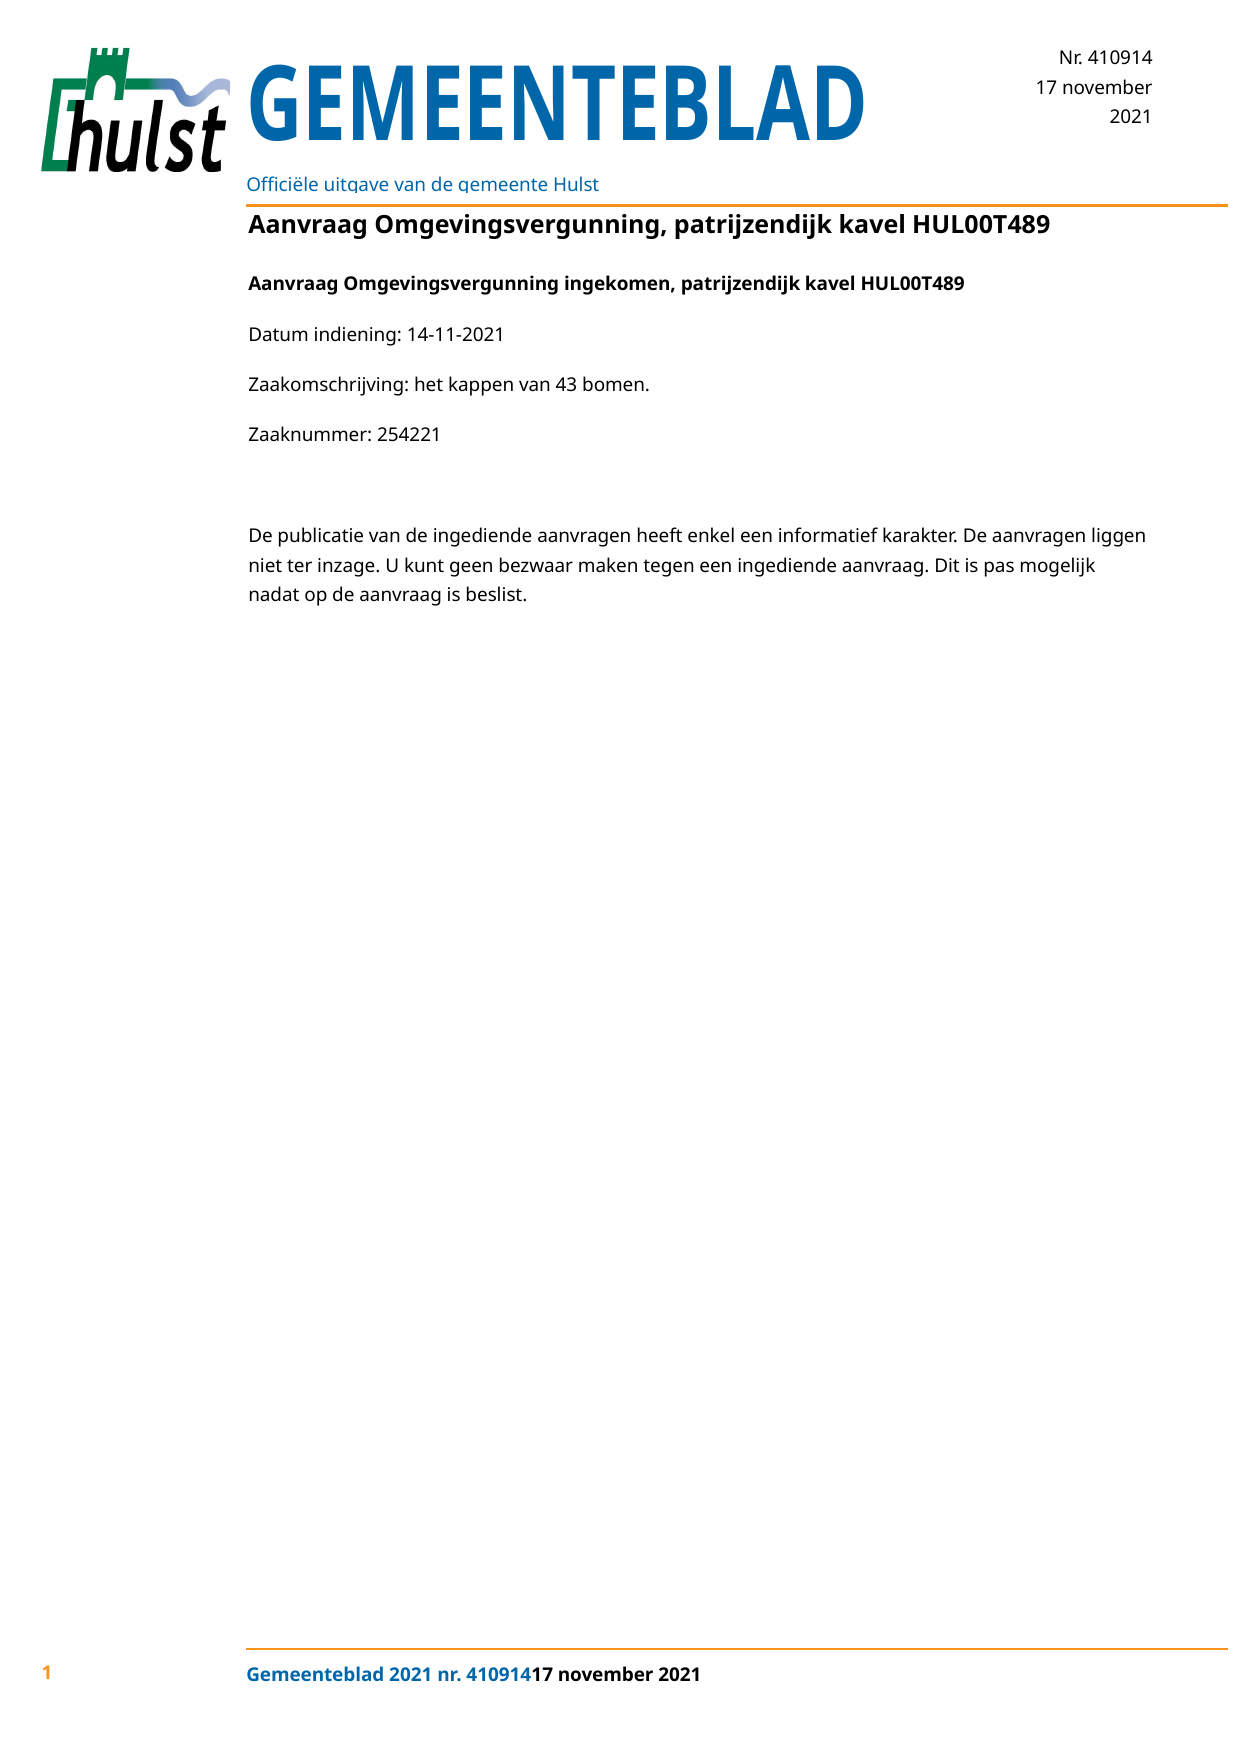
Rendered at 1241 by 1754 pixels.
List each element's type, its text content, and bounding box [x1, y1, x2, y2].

picture [41, 47, 231, 172]
text Zaaknummer: 254221 [248, 422, 1152, 447]
text De publicatie van de ingediende aanvragen heeft enkel een informatief karakter. De aanvragen liggen niet ter inzage. U kunt geen bezwaar maken tegen een ingediende aanvraag. Dit is pas mogelijk nadat op de aanvraag is beslist. [248, 522, 1152, 607]
text Datum indiening: 14-11-2021 [248, 321, 1152, 346]
text Aanvraag Omgevingsvergunning, patrijzendijk kavel HUL00T489 [248, 207, 1152, 241]
text Zaakomschrijving: het kappen van 43 bomen. [248, 371, 1152, 397]
text Aanvraag Omgevingsvergunning ingekomen, patrijzendijk kavel HUL00T489 [248, 270, 1152, 296]
